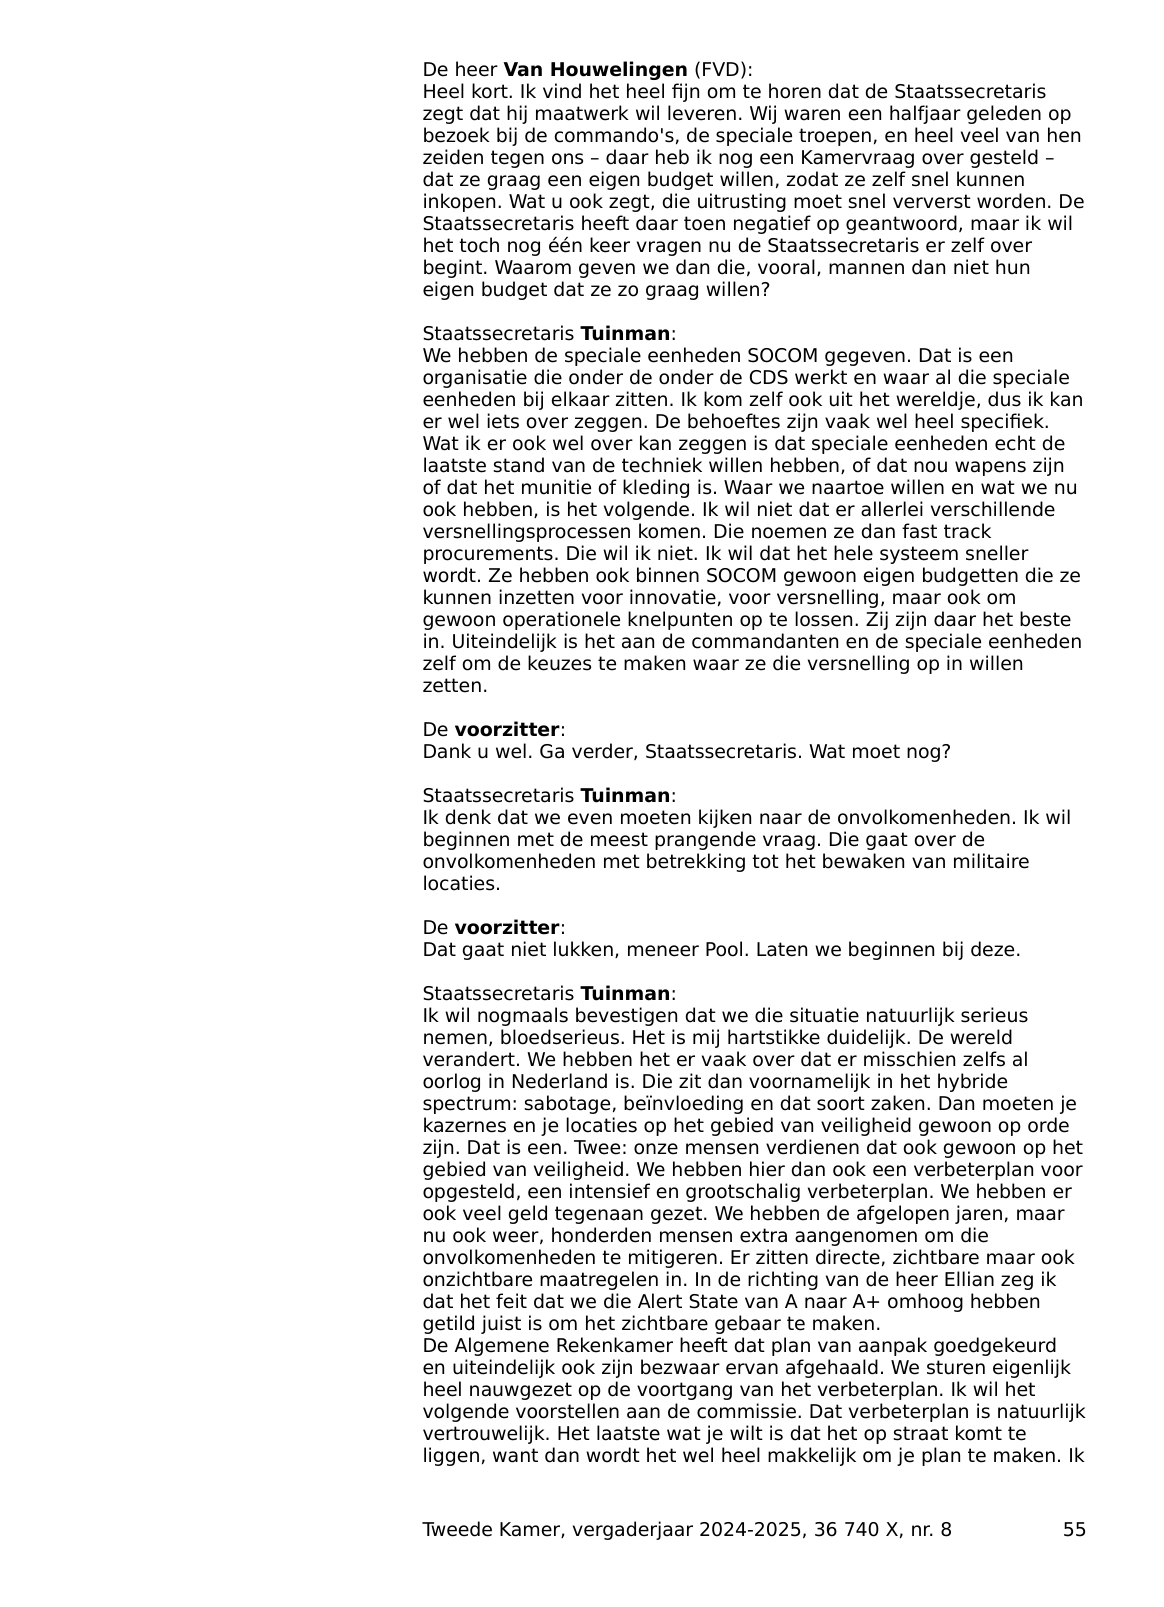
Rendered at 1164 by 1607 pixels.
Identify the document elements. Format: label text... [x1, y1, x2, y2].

text Staatssecretaris Tuinman: [422, 785, 1087, 807]
text Ik denk dat we even moeten kijken naar de onvolkomenheden. Ik wil beginnen met de meest prangende vraag. Die gaat over de onvolkomenheden met betrekking tot het bewaken van militaire locaties. [422, 807, 1087, 895]
text Staatssecretaris Tuinman: [422, 983, 1087, 1005]
text Staatssecretaris Tuinman: [422, 323, 1087, 345]
text Dat gaat niet lukken, meneer Pool. Laten we beginnen bij deze. [422, 939, 1087, 961]
text We hebben de speciale eenheden SOCOM gegeven. Dat is een organisatie die onder de onder de CDS werkt en waar al die speciale eenheden bij elkaar zitten. Ik kom zelf ook uit het wereldje, dus ik kan er wel iets over zeggen. De behoeftes zijn vaak wel heel specifiek. Wat ik er ook wel over kan zeggen is dat speciale eenheden echt de laatste stand van de techniek willen hebben, of dat nou wapens zijn of dat het munitie of kleding is. Waar we naartoe willen en wat we nu ook hebben, is het volgende. Ik wil niet dat er allerlei verschillende versnellingsprocessen komen. Die noemen ze dan fast track procurements. Die wil ik niet. Ik wil dat het hele systeem sneller wordt. Ze hebben ook binnen SOCOM gewoon eigen budgetten die ze kunnen inzetten voor innovatie, voor versnelling, maar ook om gewoon operationele knelpunten op te lossen. Zij zijn daar het beste in. Uiteindelijk is het aan de commandanten en de speciale eenheden zelf om de keuzes te maken waar ze die versnelling op in willen zetten. [422, 345, 1087, 697]
text De voorzitter: [422, 917, 1087, 939]
text De heer Van Houwelingen (FVD): [422, 59, 1087, 81]
text Heel kort. Ik vind het heel fijn om te horen dat de Staatssecretaris zegt dat hij maatwerk wil leveren. Wij waren een halfjaar geleden op bezoek bij de commando's, de speciale troepen, en heel veel van hen zeiden tegen ons – daar heb ik nog een Kamervraag over gesteld – dat ze graag een eigen budget willen, zodat ze zelf snel kunnen inkopen. Wat u ook zegt, die uitrusting moet snel ververst worden. De Staatssecretaris heeft daar toen negatief op geantwoord, maar ik wil het toch nog één keer vragen nu de Staatssecretaris er zelf over begint. Waarom geven we dan die, vooral, mannen dan niet hun eigen budget dat ze zo graag willen? [422, 81, 1087, 301]
text De voorzitter: [422, 719, 1087, 741]
text Ik wil nogmaals bevestigen dat we die situatie natuurlijk serieus nemen, bloedserieus. Het is mij hartstikke duidelijk. De wereld verandert. We hebben het er vaak over dat er misschien zelfs al oorlog in Nederland is. Die zit dan voornamelijk in het hybride spectrum: sabotage, beïnvloeding en dat soort zaken. Dan moeten je kazernes en je locaties op het gebied van veiligheid gewoon op orde zijn. Dat is een. Twee: onze mensen verdienen dat ook gewoon op het gebied van veiligheid. We hebben hier dan ook een verbeterplan voor opgesteld, een intensief en grootschalig verbeterplan. We hebben er ook veel geld tegenaan gezet. We hebben de afgelopen jaren, maar nu ook weer, honderden mensen extra aangenomen om die onvolkomenheden te mitigeren. Er zitten directe, zichtbare maar ook onzichtbare maatregelen in. In de richting van de heer Ellian zeg ik dat het feit dat we die Alert State van A naar A+ omhoog hebben getild juist is om het zichtbare gebaar te maken. [422, 1005, 1087, 1335]
text De Algemene Rekenkamer heeft dat plan van aanpak goedgekeurd en uiteindelijk ook zijn bezwaar ervan afgehaald. We sturen eigenlijk heel nauwgezet op de voortgang van het verbeterplan. Ik wil het volgende voorstellen aan de commissie. Dat verbeterplan is natuurlijk vertrouwelijk. Het laatste wat je wilt is dat het op straat komt te liggen, want dan wordt het wel heel makkelijk om je plan te maken. Ik [422, 1335, 1087, 1467]
text Dank u wel. Ga verder, Staatssecretaris. Wat moet nog? [422, 741, 1087, 763]
